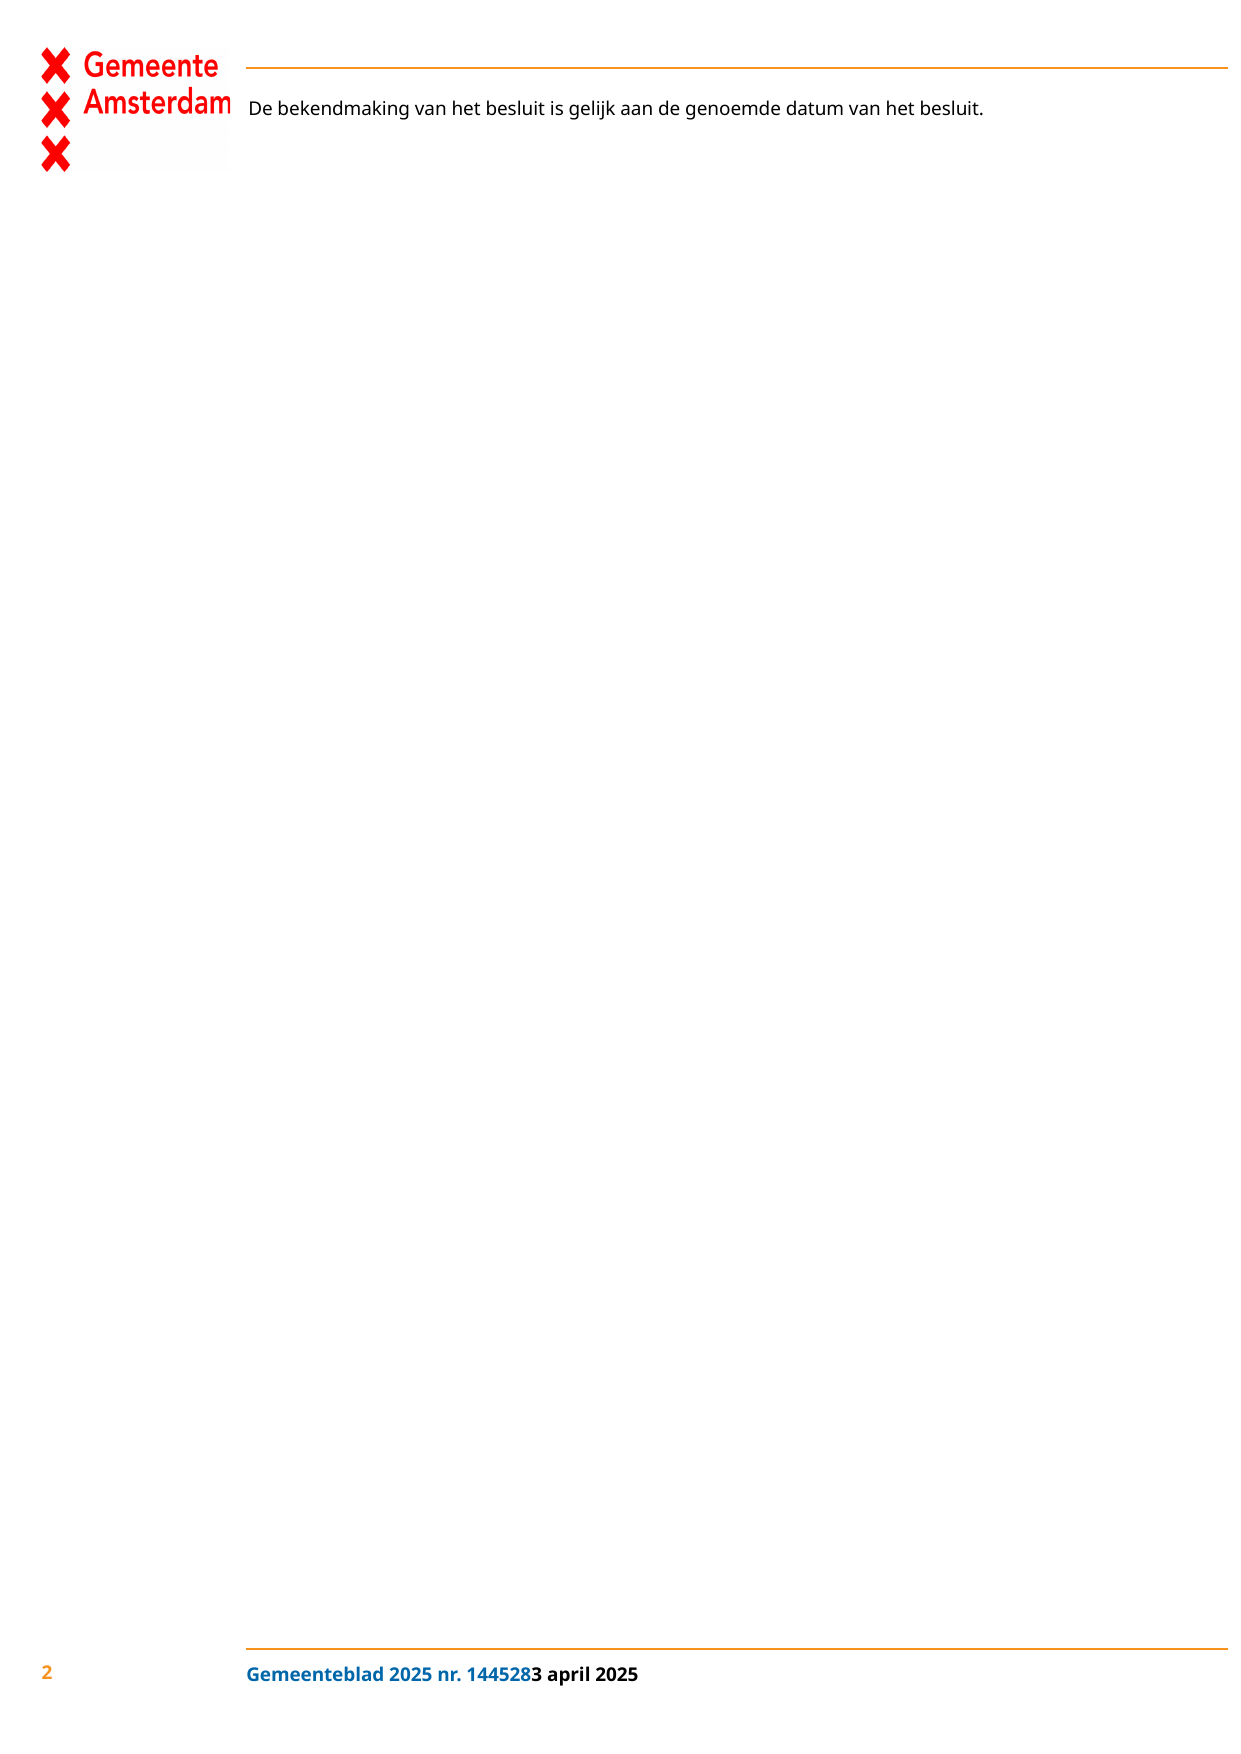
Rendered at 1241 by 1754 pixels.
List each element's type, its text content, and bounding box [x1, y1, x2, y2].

text De bekendmaking van het besluit is gelijk aan de genoemde datum van het besluit. [248, 95, 1152, 121]
picture [41, 47, 231, 172]
